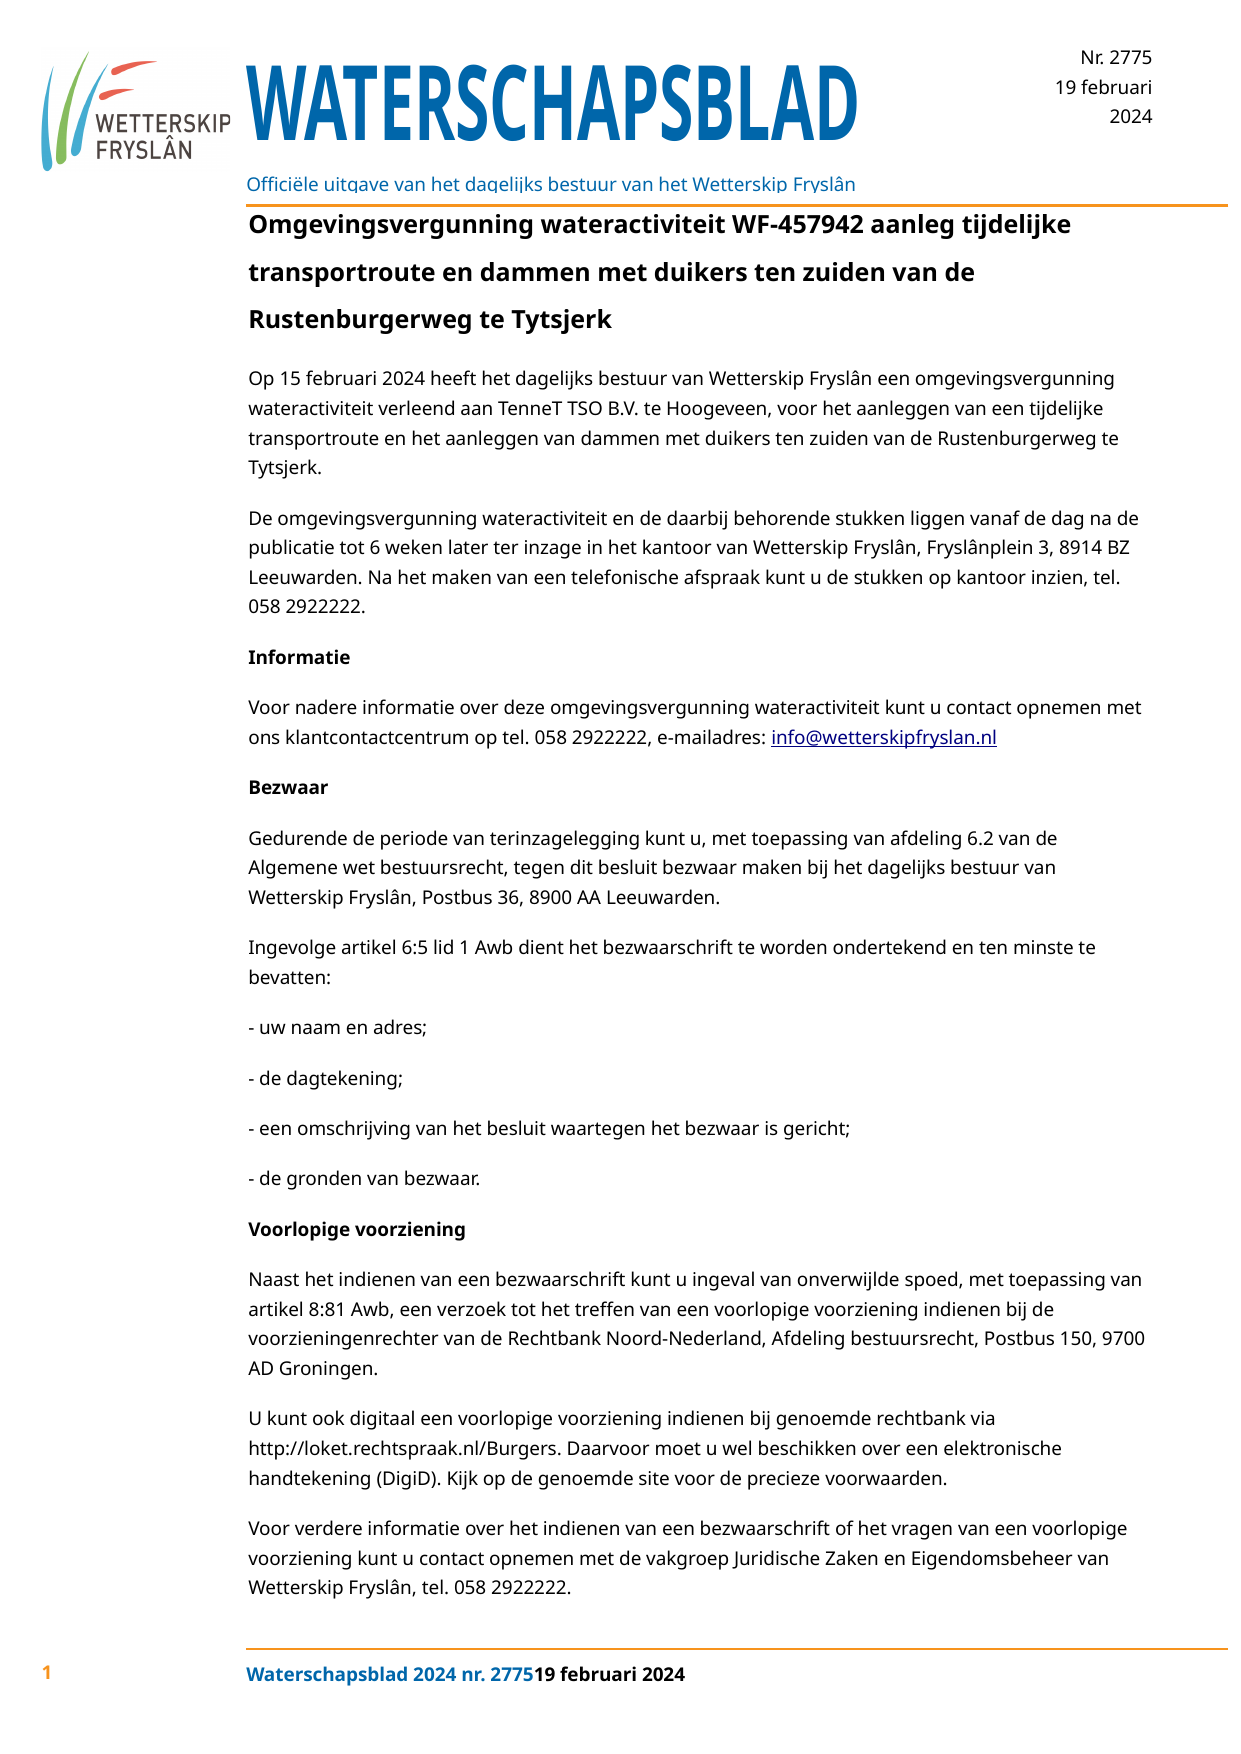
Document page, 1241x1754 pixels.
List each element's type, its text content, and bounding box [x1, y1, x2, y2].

text - de gronden van bezwaar. [248, 1166, 1152, 1191]
text - de dagtekening; [248, 1065, 1152, 1090]
text De omgevingsvergunning wateractiviteit en de daarbij behorende stukken liggen vanaf de dag na de publicatie tot 6 weken later ter inzage in het kantoor van Wetterskip Fryslân, Fryslânplein 3, 8914 BZ Leeuwarden. Na het maken van een telefonische afspraak kunt u de stukken op kantoor inzien, tel. 058 2922222. [248, 505, 1152, 619]
text Bezwaar [248, 774, 1152, 800]
text Voor nadere informatie over deze omgevingsvergunning wateractiviteit kunt u contact opnemen met ons klantcontactcentrum op tel. 058 2922222, e-mailadres: info@wetterskipfryslan.nl [248, 694, 1152, 749]
text - een omschrijving van het besluit waartegen het bezwaar is gericht; [248, 1115, 1152, 1141]
text Informatie [248, 644, 1152, 669]
text Gedurende de periode van terinzagelegging kunt u, met toepassing van afdeling 6.2 van de Algemene wet bestuursrecht, tegen dit besluit bezwaar maken bij het dagelijks bestuur van Wetterskip Fryslân, Postbus 36, 8900 AA Leeuwarden. [248, 825, 1152, 909]
picture [41, 47, 231, 172]
text Naast het indienen van een bezwaarschrift kunt u ingeval van onverwijlde spoed, met toepassing van artikel 8:81 Awb, een verzoek tot het treffen van een voorlopige voorziening indienen bij de voorzieningenrechter van de Rechtbank Noord-Nederland, Afdeling bestuursrecht, Postbus 150, 9700 AD Groningen. [248, 1266, 1152, 1381]
text Omgevingsvergunning wateractiviteit WF-457942 aanleg tijdelijke transportroute en dammen met duikers ten zuiden van de Rustenburgerweg te Tytsjerk [248, 207, 1152, 336]
text - uw naam en adres; [248, 1014, 1152, 1040]
text U kunt ook digitaal een voorlopige voorziening indienen bij genoemde rechtbank via http://loket.rechtspraak.nl/Burgers. Daarvoor moet u wel beschikken over een elektronische handtekening (DigiD). Kijk op de genoemde site voor de precieze voorwaarden. [248, 1406, 1152, 1490]
text Ingevolge artikel 6:5 lid 1 Awb dient het bezwaarschrift te worden ondertekend en ten minste te bevatten: [248, 934, 1152, 989]
text Op 15 februari 2024 heeft het dagelijks bestuur van Wetterskip Fryslân een omgevingsvergunning wateractiviteit verleend aan TenneT TSO B.V. te Hoogeveen, voor het aanleggen van een tijdelijke transportroute en het aanleggen van dammen met duikers ten zuiden van de Rustenburgerweg te Tytsjerk. [248, 366, 1152, 480]
text Voorlopige voorziening [248, 1216, 1152, 1242]
text Voor verdere informatie over het indienen van een bezwaarschrift of het vragen van een voorlopige voorziening kunt u contact opnemen met de vakgroep Juridische Zaken en Eigendomsbeheer van Wetterskip Fryslân, tel. 058 2922222. [248, 1515, 1152, 1600]
